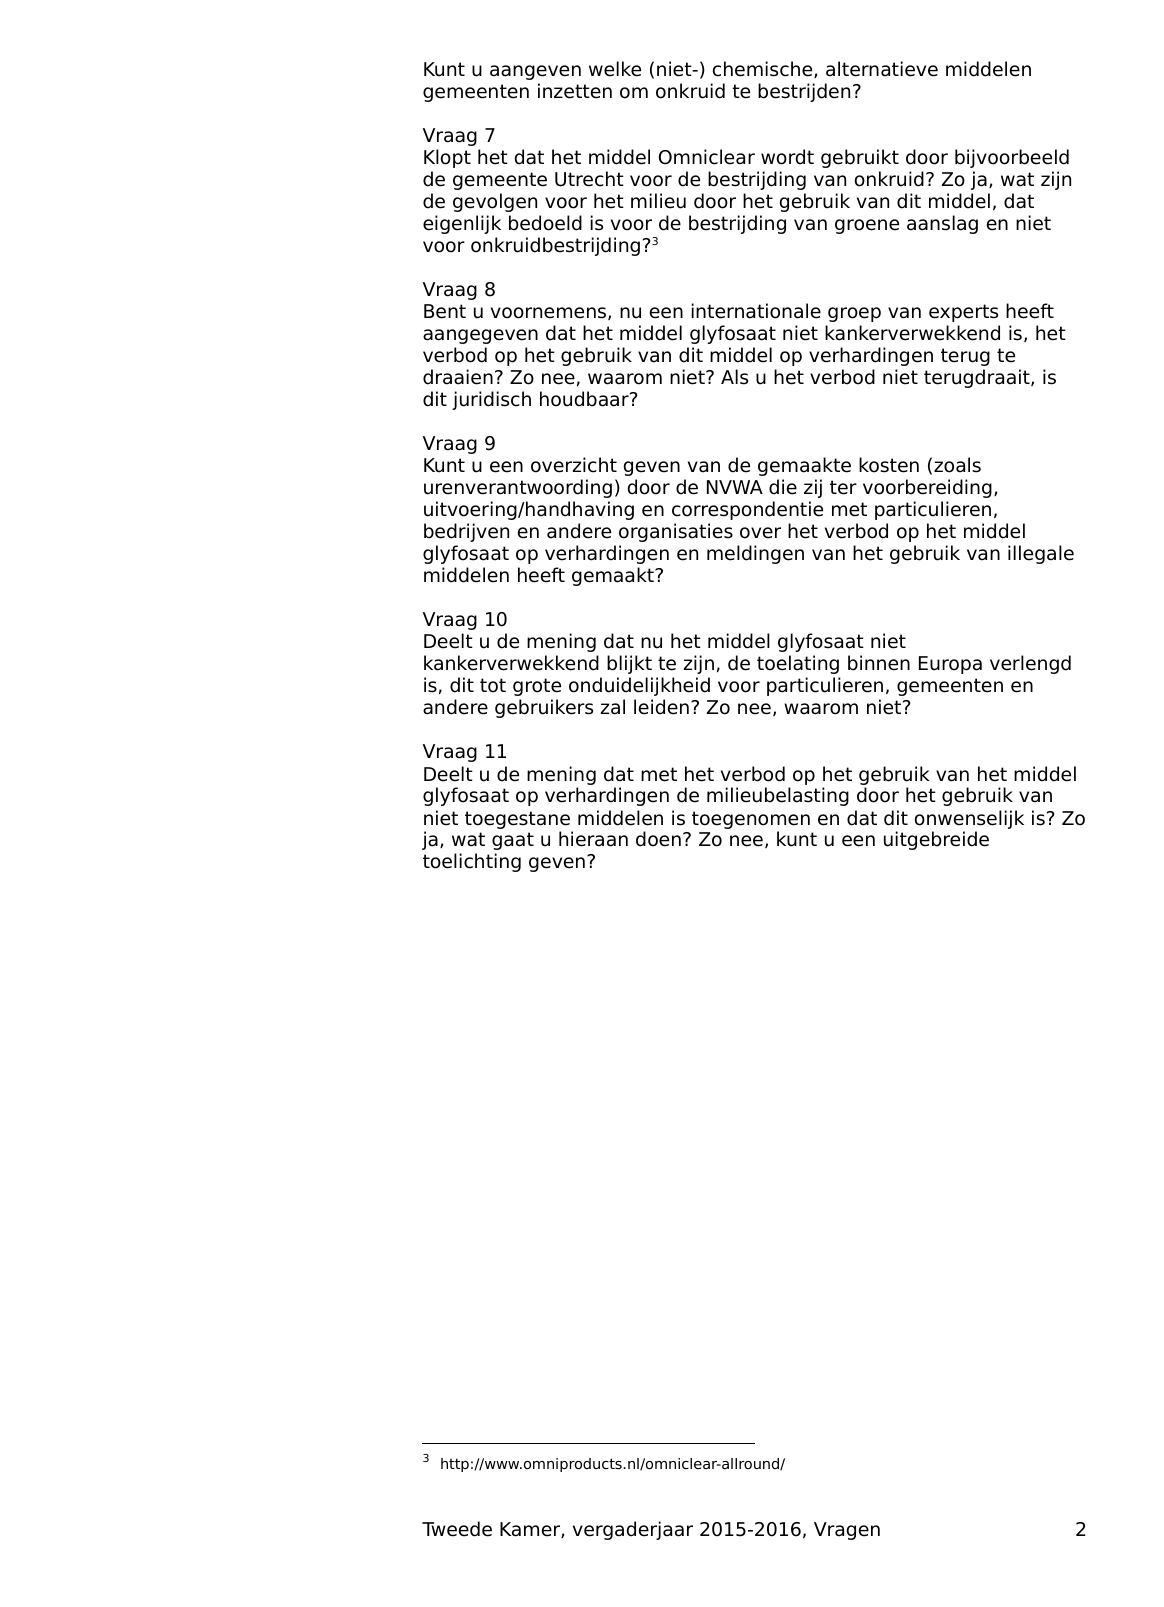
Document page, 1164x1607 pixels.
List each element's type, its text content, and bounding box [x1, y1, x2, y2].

text Vraag 9 [422, 433, 1087, 455]
text Vraag 8 [422, 279, 1087, 301]
text Bent u voornemens, nu een internationale groep van experts heeft aangegeven dat het middel glyfosaat niet kankerverwekkend is, het verbod op het gebruik van dit middel op verhardingen terug te draaien? Zo nee, waarom niet? Als u het verbod niet terugdraait, is dit juridisch houdbaar? [422, 301, 1087, 411]
text Deelt u de mening dat met het verbod op het gebruik van het middel glyfosaat op verhardingen de milieubelasting door het gebruik van niet toegestane middelen is toegenomen en dat dit onwenselijk is? Zo ja, wat gaat u hieraan doen? Zo nee, kunt u een uitgebreide toelichting geven? [422, 763, 1087, 873]
text http://www.omniproducts.nl/omniclear-allround/ [422, 1452, 1087, 1474]
text Kunt u aangeven welke (niet-) chemische, alternatieve middelen gemeenten inzetten om onkruid te bestrijden? [422, 59, 1087, 103]
text Vraag 7 [422, 125, 1087, 147]
text Kunt u een overzicht geven van de gemaakte kosten (zoals urenverantwoording) door de NVWA die zij ter voorbereiding, uitvoering/handhaving en correspondentie met particulieren, bedrijven en andere organisaties over het verbod op het middel glyfosaat op verhardingen en meldingen van het gebruik van illegale middelen heeft gemaakt? [422, 455, 1087, 587]
text Klopt het dat het middel Omniclear wordt gebruikt door bijvoorbeeld de gemeente Utrecht voor de bestrijding van onkruid? Zo ja, wat zijn de gevolgen voor het milieu door het gebruik van dit middel, dat eigenlijk bedoeld is voor de bestrijding van groene aanslag en niet voor onkruidbestrijding? [422, 147, 1087, 257]
text Vraag 11 [422, 741, 1087, 763]
text Deelt u de mening dat nu het middel glyfosaat niet kankerverwekkend blijkt te zijn, de toelating binnen Europa verlengd is, dit tot grote onduidelijkheid voor particulieren, gemeenten en andere gebruikers zal leiden? Zo nee, waarom niet? [422, 631, 1087, 719]
text Vraag 10 [422, 609, 1087, 631]
